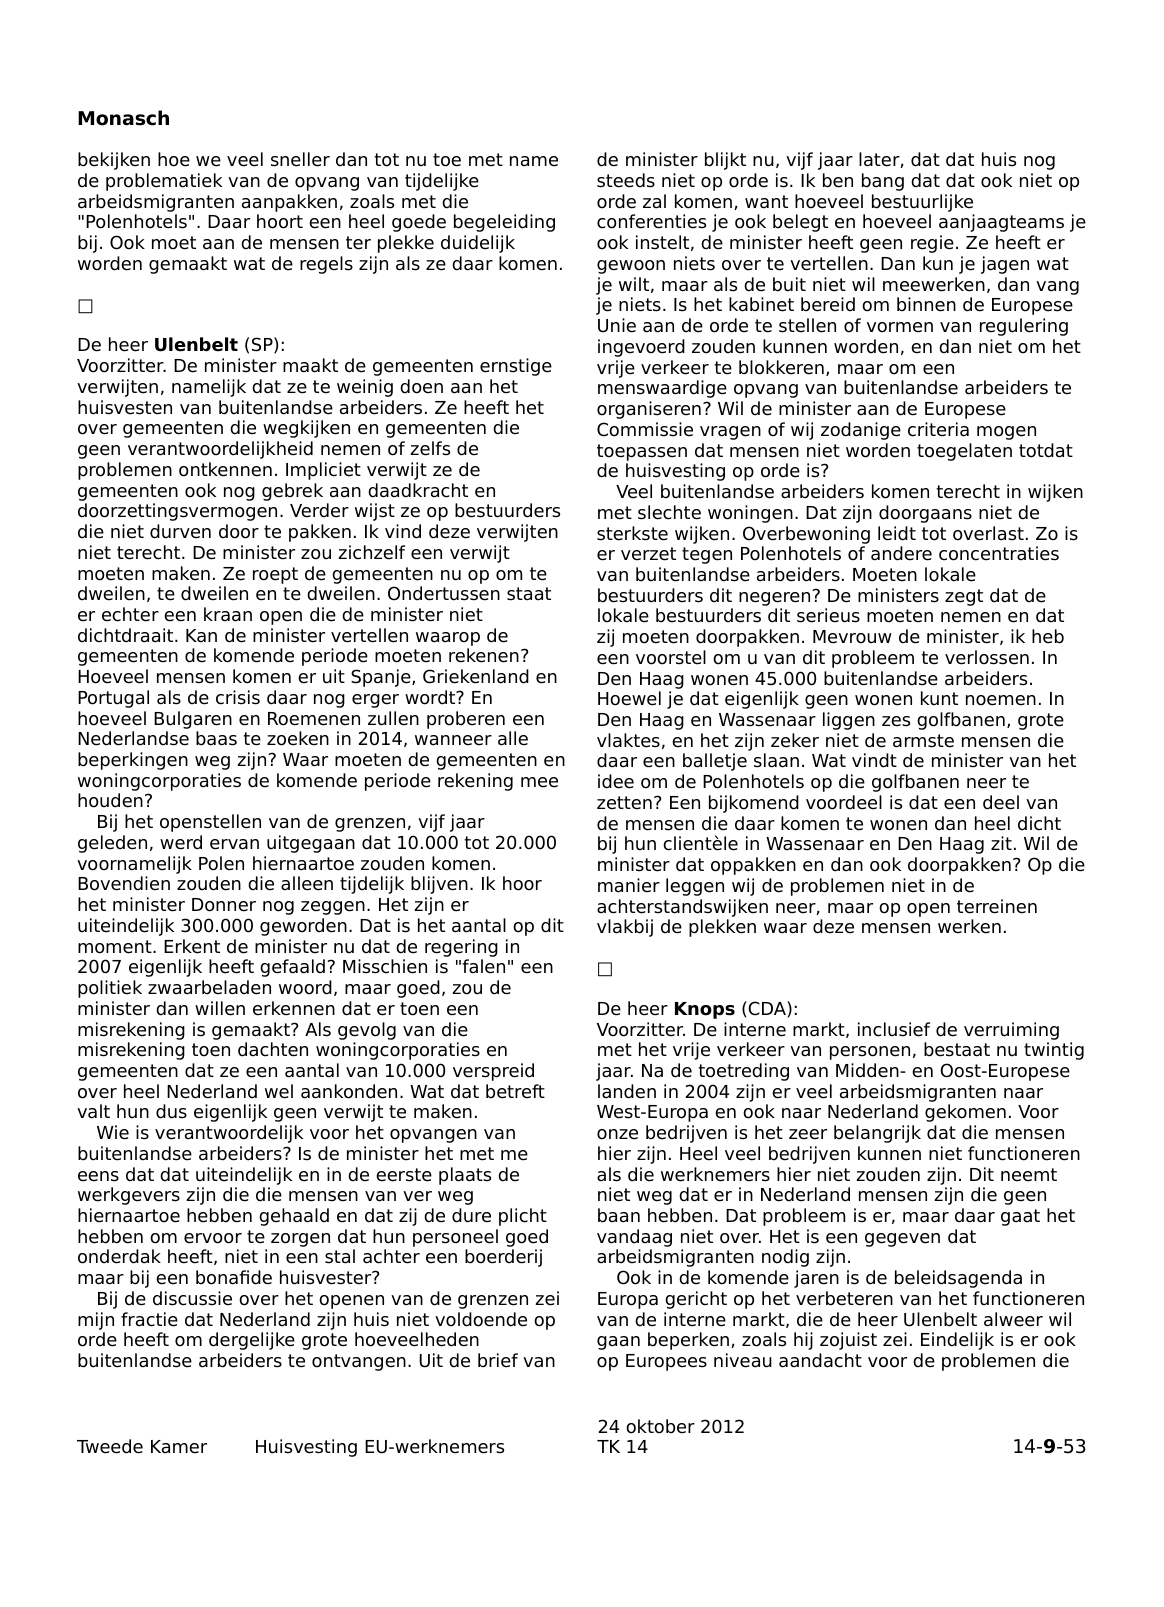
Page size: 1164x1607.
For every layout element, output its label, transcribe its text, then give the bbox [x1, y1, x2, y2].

text Bij het openstellen van de grenzen, vijf jaar geleden, werd ervan uitgegaan dat 10.000 tot 20.000 voornamelijk Polen hiernaartoe zouden komen. Bovendien zouden die alleen tijdelijk blijven. Ik hoor het minister Donner nog zeggen. Het zijn er uiteindelijk 300.000 geworden. Dat is het aantal op dit moment. Erkent de minister nu dat de regering in 2007 eigenlijk heeft gefaald? Misschien is "falen" een politiek zwaarbeladen woord, maar goed, zou de minister dan willen erkennen dat er toen een misrekening is gemaakt? Als gevolg van die misrekening toen dachten woningcorporaties en gemeenten dat ze een aantal van 10.000 verspreid over heel Nederland wel aankonden. Wat dat betreft valt hun dus eigenlijk geen verwijt te maken. [77, 812, 567, 1123]
text □ [596, 958, 1087, 979]
text Voorzitter. De interne markt, inclusief de verruiming met het vrije verkeer van personen, bestaat nu twintig jaar. Na de toetreding van Midden- en Oost-Europese landen in 2004 zijn er veel arbeidsmigranten naar West-Europa en ook naar Nederland gekomen. Voor onze bedrijven is het zeer belangrijk dat die mensen hier zijn. Heel veel bedrijven kunnen niet functioneren als die werknemers hier niet zouden zijn. Dit neemt niet weg dat er in Nederland mensen zijn die geen baan hebben. Dat probleem is er, maar daar gaat het vandaag niet over. Het is een gegeven dat arbeidsmigranten nodig zijn. [596, 1019, 1087, 1268]
text Bij de discussie over het openen van de grenzen zei mijn fractie dat Nederland zijn huis niet voldoende op orde heeft om dergelijke grote hoeveelheden buitenlandse arbeiders te ontvangen. Uit de brief van [77, 1289, 567, 1372]
text Ook in de komende jaren is de beleidsagenda in Europa gericht op het verbeteren van het functioneren van de interne markt, die de heer Ulenbelt alweer wil gaan beperken, zoals hij zojuist zei. Eindelijk is er ook op Europees niveau aandacht voor de problemen die [596, 1268, 1087, 1372]
text Veel buitenlandse arbeiders komen terecht in wijken met slechte woningen. Dat zijn doorgaans niet de sterkste wijken. Overbewoning leidt tot overlast. Zo is er verzet tegen Polenhotels of andere concentraties van buitenlandse arbeiders. Moeten lokale bestuurders dit negeren? De ministers zegt dat de lokale bestuurders dit serieus moeten nemen en dat zij moeten doorpakken. Mevrouw de minister, ik heb een voorstel om u van dit probleem te verlossen. In Den Haag wonen 45.000 buitenlandse arbeiders. Hoewel je dat eigenlijk geen wonen kunt noemen. In Den Haag en Wassenaar liggen zes golfbanen, grote vlaktes, en het zijn zeker niet de armste mensen die daar een balletje slaan. Wat vindt de minister van het idee om de Polenhotels op die golfbanen neer te zetten? Een bijkomend voordeel is dat een deel van de mensen die daar komen te wonen dan heel dicht bij hun clientèle in Wassenaar en Den Haag zit. Wil de minister dat oppakken en dan ook doorpakken? Op die manier leggen wij de problemen niet in de achterstandswijken neer, maar op open terreinen vlakbij de plekken waar deze mensen werken. [596, 482, 1087, 938]
text de minister blijkt nu, vijf jaar later, dat dat huis nog steeds niet op orde is. Ik ben bang dat dat ook niet op orde zal komen, want hoeveel bestuurlijke conferenties je ook belegt en hoeveel aanjaagteams je ook instelt, de minister heeft geen regie. Ze heeft er gewoon niets over te vertellen. Dan kun je jagen wat je wilt, maar als de buit niet wil meewerken, dan vang je niets. Is het kabinet bereid om binnen de Europese Unie aan de orde te stellen of vormen van regulering ingevoerd zouden kunnen worden, en dan niet om het vrije verkeer te blokkeren, maar om een menswaardige opvang van buitenlandse arbeiders te organiseren? Wil de minister aan de Europese Commissie vragen of wij zodanige criteria mogen toepassen dat mensen niet worden toegelaten totdat de huisvesting op orde is? [596, 150, 1087, 482]
text De heer Ulenbelt (SP): [77, 335, 567, 356]
text Voorzitter. De minister maakt de gemeenten ernstige verwijten, namelijk dat ze te weinig doen aan het huisvesten van buitenlandse arbeiders. Ze heeft het over gemeenten die wegkijken en gemeenten die geen verantwoordelijkheid nemen of zelfs de problemen ontkennen. Impliciet verwijt ze de gemeenten ook nog gebrek aan daadkracht en doorzettingsvermogen. Verder wijst ze op bestuurders die niet durven door te pakken. Ik vind deze verwijten niet terecht. De minister zou zichzelf een verwijt moeten maken. Ze roept de gemeenten nu op om te dweilen, te dweilen en te dweilen. Ondertussen staat er echter een kraan open die de minister niet dichtdraait. Kan de minister vertellen waarop de gemeenten de komende periode moeten rekenen? Hoeveel mensen komen er uit Spanje, Griekenland en Portugal als de crisis daar nog erger wordt? En hoeveel Bulgaren en Roemenen zullen proberen een Nederlandse baas te zoeken in 2014, wanneer alle beperkingen weg zijn? Waar moeten de gemeenten en woningcorporaties de komende periode rekening mee houden? [77, 356, 567, 812]
text □ [77, 294, 567, 315]
text Wie is verantwoordelijk voor het opvangen van buitenlandse arbeiders? Is de minister het met me eens dat dat uiteindelijk en in de eerste plaats de werkgevers zijn die die mensen van ver weg hiernaartoe hebben gehaald en dat zij de dure plicht hebben om ervoor te zorgen dat hun personeel goed onderdak heeft, niet in een stal achter een boerderij maar bij een bonafide huisvester? [77, 1123, 567, 1289]
text De heer Knops (CDA): [596, 999, 1087, 1019]
text bekijken hoe we veel sneller dan tot nu toe met name de problematiek van de opvang van tijdelijke arbeidsmigranten aanpakken, zoals met die "Polenhotels". Daar hoort een heel goede begeleiding bij. Ook moet aan de mensen ter plekke duidelijk worden gemaakt wat de regels zijn als ze daar komen. [77, 150, 567, 274]
